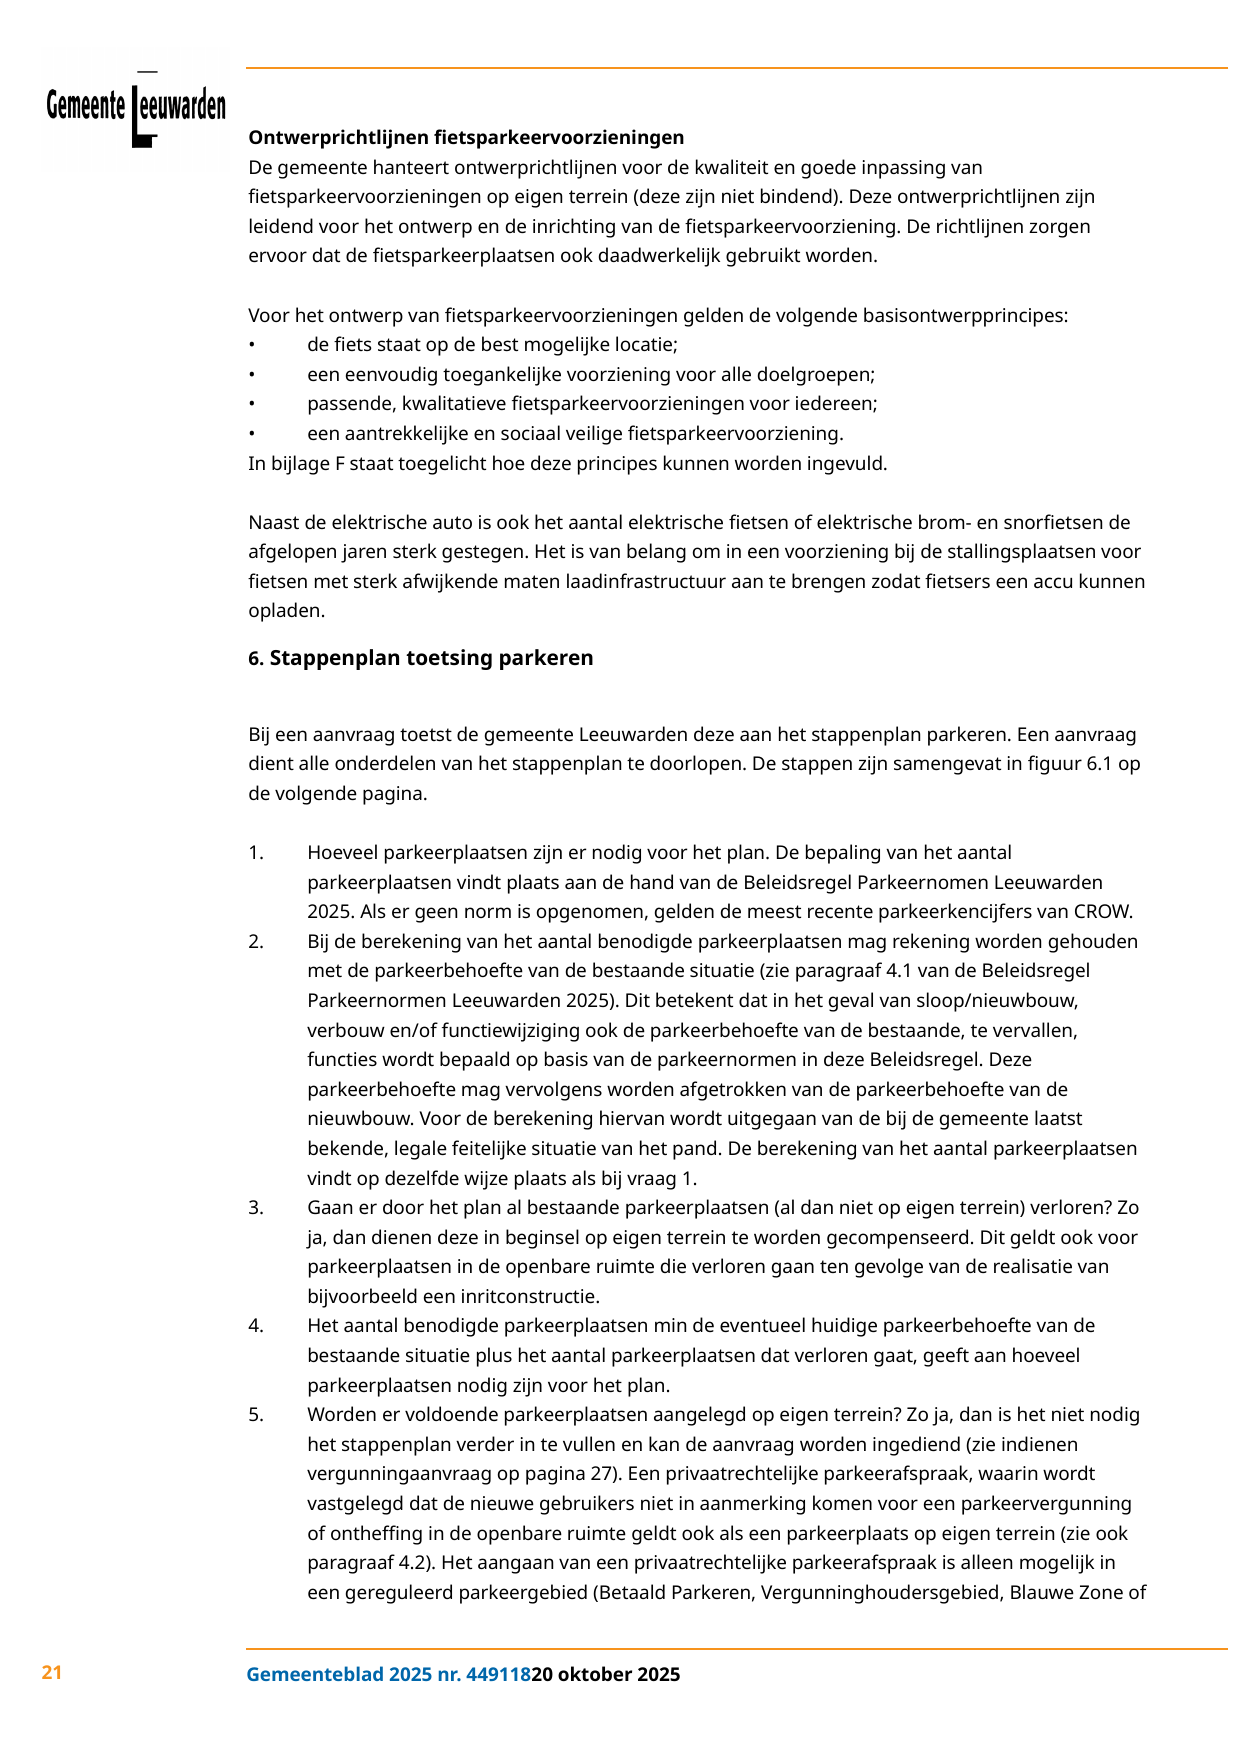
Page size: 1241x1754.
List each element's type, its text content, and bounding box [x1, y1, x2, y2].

list Hoeveel parkeerplaatsen zijn er nodig voor het plan. De bepaling van het aantal parkeerplaatsen vindt plaats aan de hand van de Beleidsregel Parkeernomen Leeuwarden 2025. Als er geen norm is opgenomen, gelden de meest recente parkeerkencijfers van CROW. [248, 839, 1152, 924]
text 6. Stappenplan toetsing parkeren [248, 643, 1152, 672]
list Bij de berekening van het aantal benodigde parkeerplaatsen mag rekening worden gehouden met de parkeerbehoefte van de bestaande situatie (zie paragraaf 4.1 van de Beleidsregel Parkeernormen Leeuwarden 2025). Dit betekent dat in het geval van sloop/nieuwbouw, verbouw en/of functiewijziging ook de parkeerbehoefte van de bestaande, te vervallen, functies wordt bepaald op basis van de parkeernormen in deze Beleidsregel. Deze parkeerbehoefte mag vervolgens worden afgetrokken van de parkeerbehoefte van de nieuwbouw. Voor de berekening hiervan wordt uitgegaan van de bij de gemeente laatst bekende, legale feitelijke situatie van het pand. De berekening van het aantal parkeerplaatsen vindt op dezelfde wijze plaats als bij vraag 1. [248, 928, 1152, 1191]
list passende, kwalitatieve fietsparkeervoorzieningen voor iedereen; [248, 391, 1152, 416]
text Voor het ontwerp van fietsparkeervoorzieningen gelden de volgende basisontwerpprincipes: [248, 302, 1152, 328]
list Gaan er door het plan al bestaande parkeerplaatsen (al dan niet op eigen terrein) verloren? Zo ja, dan dienen deze in beginsel op eigen terrein te worden gecompenseerd. Dit geldt ook voor parkeerplaatsen in de openbare ruimte die verloren gaan ten gevolge van de realisatie van bijvoorbeeld een inritconstructie. [248, 1194, 1152, 1309]
text De gemeente hanteert ontwerprichtlijnen voor de kwaliteit en goede inpassing van fietsparkeervoorzieningen op eigen terrein (deze zijn niet bindend). Deze ontwerprichtlijnen zijn leidend voor het ontwerp en de inrichting van de fietsparkeervoorziening. De richtlijnen zorgen ervoor dat de fietsparkeerplaatsen ook daadwerkelijk gebruikt worden. [248, 154, 1152, 268]
list de fiets staat op de best mogelijke locatie; [248, 331, 1152, 357]
list Het aantal benodigde parkeerplaatsen min de eventueel huidige parkeerbehoefte van de bestaande situatie plus het aantal parkeerplaatsen dat verloren gaat, geeft aan hoeveel parkeerplaatsen nodig zijn voor het plan. [248, 1313, 1152, 1398]
text Bij een aanvraag toetst de gemeente Leeuwarden deze aan het stappenplan parkeren. Een aanvraag dient alle onderdelen van het stappenplan te doorlopen. De stappen zijn samengevat in figuur 6.1 op de volgende pagina. [248, 721, 1152, 806]
text Ontwerprichtlijnen fietsparkeervoorzieningen [248, 124, 1152, 150]
picture [41, 47, 231, 172]
list een aantrekkelijke en sociaal veilige fietsparkeervoorziening. [248, 420, 1152, 446]
list een eenvoudig toegankelijke voorziening voor alle doelgroepen; [248, 361, 1152, 387]
list Worden er voldoende parkeerplaatsen aangelegd op eigen terrein? Zo ja, dan is het niet nodig het stappenplan verder in te vullen en kan de aanvraag worden ingediend (zie indienen vergunningaanvraag op pagina 27). Een privaatrechtelijke parkeerafspraak, waarin wordt vastgelegd dat de nieuwe gebruikers niet in aanmerking komen voor een parkeervergunning of ontheffing in de openbare ruimte geldt ook als een parkeerplaats op eigen terrein (zie ook paragraaf 4.2). Het aangaan van een privaatrechtelijke parkeerafspraak is alleen mogelijk in een gereguleerd parkeergebied (Betaald Parkeren, Vergunninghoudersgebied, Blauwe Zone of [248, 1401, 1152, 1605]
text Naast de elektrische auto is ook het aantal elektrische fietsen of elektrische brom- en snorfietsen de afgelopen jaren sterk gestegen. Het is van belang om in een voorziening bij de stallingsplaatsen voor fietsen met sterk afwijkende maten laadinfrastructuur aan te brengen zodat fietsers een accu kunnen opladen. [248, 509, 1152, 623]
text In bijlage F staat toegelicht hoe deze principes kunnen worden ingevuld. [248, 450, 1152, 476]
